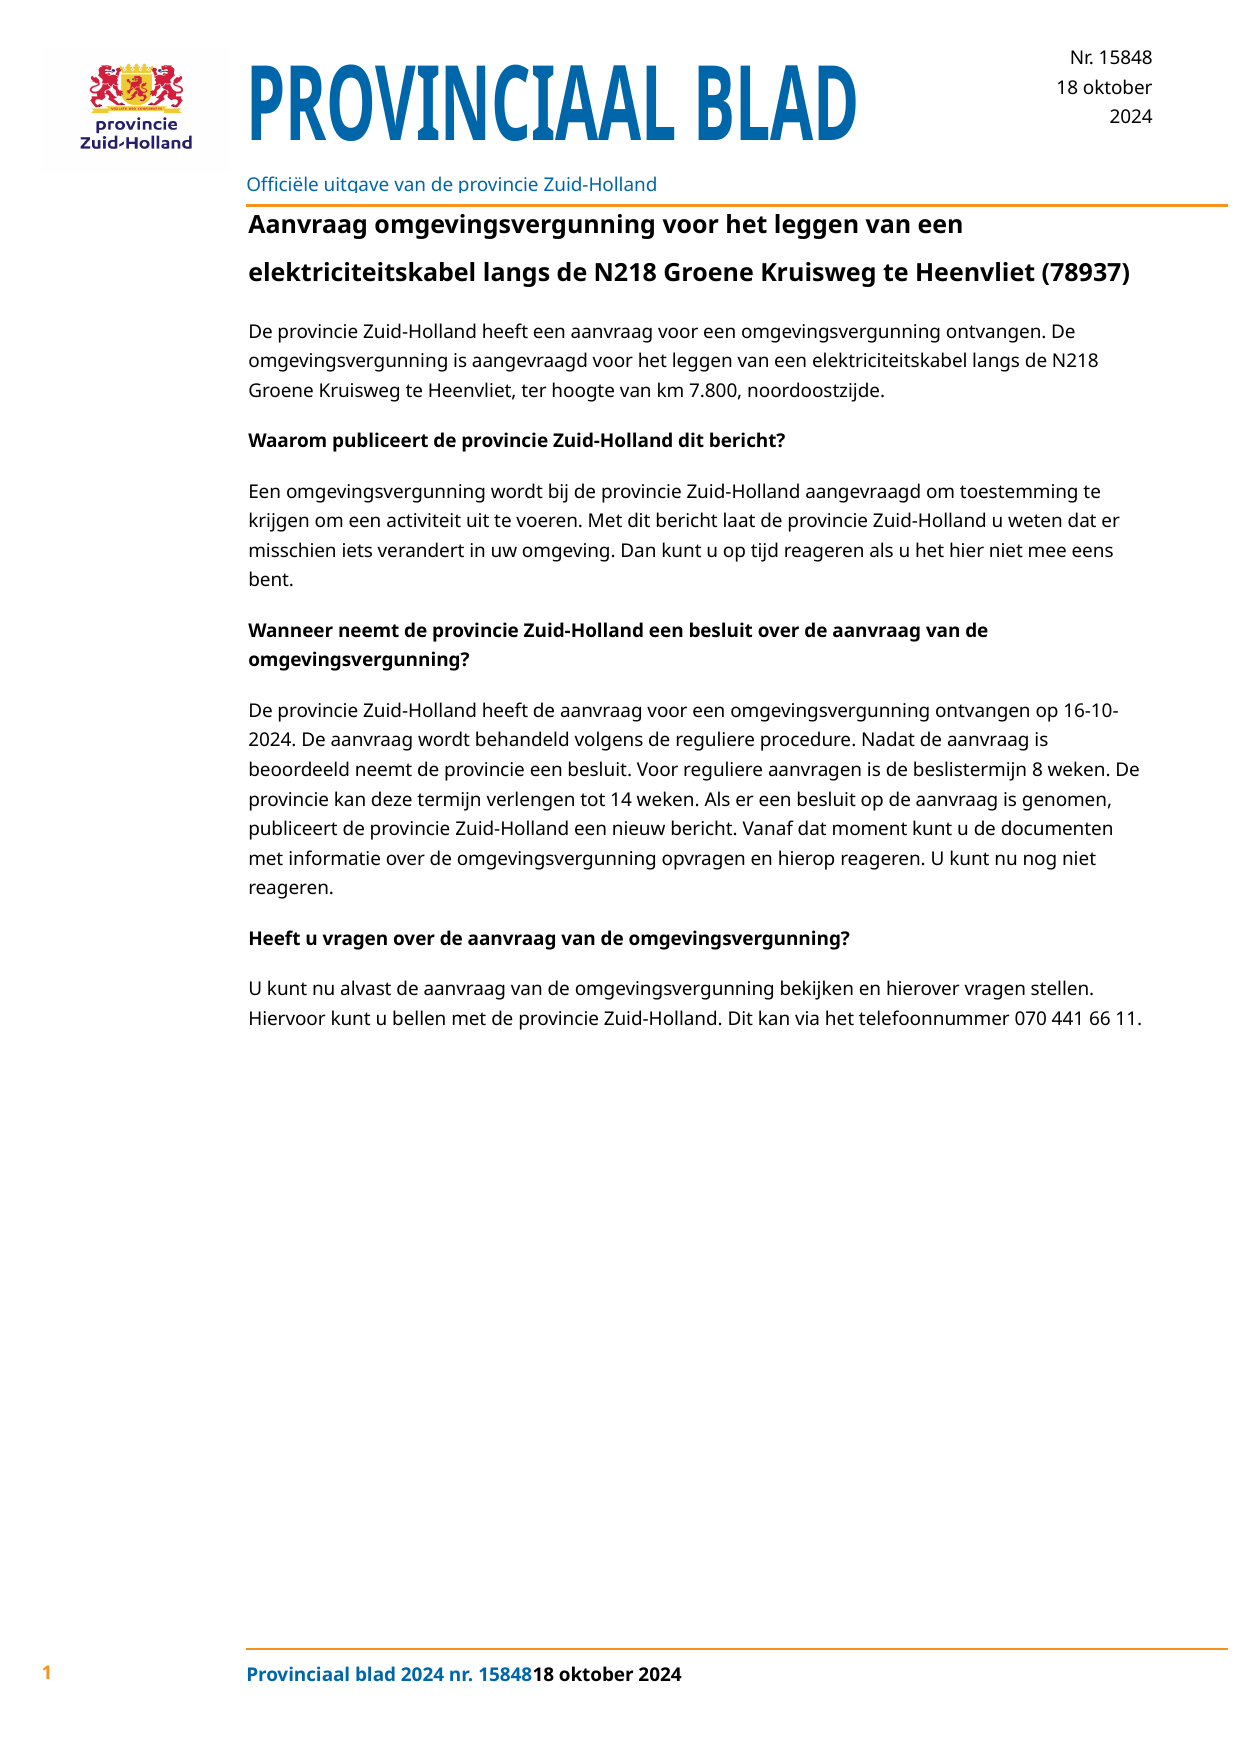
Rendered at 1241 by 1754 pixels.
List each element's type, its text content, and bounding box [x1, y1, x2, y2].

text U kunt nu alvast de aanvraag van de omgevingsvergunning bekijken en hierover vragen stellen. Hiervoor kunt u bellen met de provincie Zuid-Holland. Dit kan via het telefoonnummer 070 441 66 11. [248, 975, 1152, 1031]
picture [41, 47, 231, 172]
text Een omgevingsvergunning wordt bij de provincie Zuid-Holland aangevraagd om toestemming te krijgen om een activiteit uit te voeren. Met dit bericht laat de provincie Zuid-Holland u weten dat er misschien iets verandert in uw omgeving. Dan kunt u op tijd reageren als u het hier niet mee eens bent. [248, 478, 1152, 592]
text De provincie Zuid-Holland heeft de aanvraag voor een omgevingsvergunning ontvangen op 16-10-2024. De aanvraag wordt behandeld volgens de reguliere procedure. Nadat de aanvraag is beoordeeld neemt de provincie een besluit. Voor reguliere aanvragen is de beslistermijn 8 weken. De provincie kan deze termijn verlengen tot 14 weken. Als er een besluit op de aanvraag is genomen, publiceert de provincie Zuid-Holland een nieuw bericht. Vanaf dat moment kunt u de documenten met informatie over de omgevingsvergunning opvragen en hierop reageren. U kunt nu nog niet reageren. [248, 697, 1152, 900]
text Aanvraag omgevingsvergunning voor het leggen van een elektriciteitskabel langs de N218 Groene Kruisweg te Heenvliet (78937) [248, 207, 1152, 288]
text Wanneer neemt de provincie Zuid-Holland een besluit over de aanvraag van de omgevingsvergunning? [248, 617, 1152, 672]
text De provincie Zuid-Holland heeft een aanvraag voor een omgevingsvergunning ontvangen. De omgevingsvergunning is aangevraagd voor het leggen van een elektriciteitskabel langs de N218 Groene Kruisweg te Heenvliet, ter hoogte van km 7.800, noordoostzijde. [248, 318, 1152, 403]
text Waarom publiceert de provincie Zuid-Holland dit bericht? [248, 427, 1152, 453]
text Heeft u vragen over de aanvraag van de omgevingsvergunning? [248, 925, 1152, 951]
